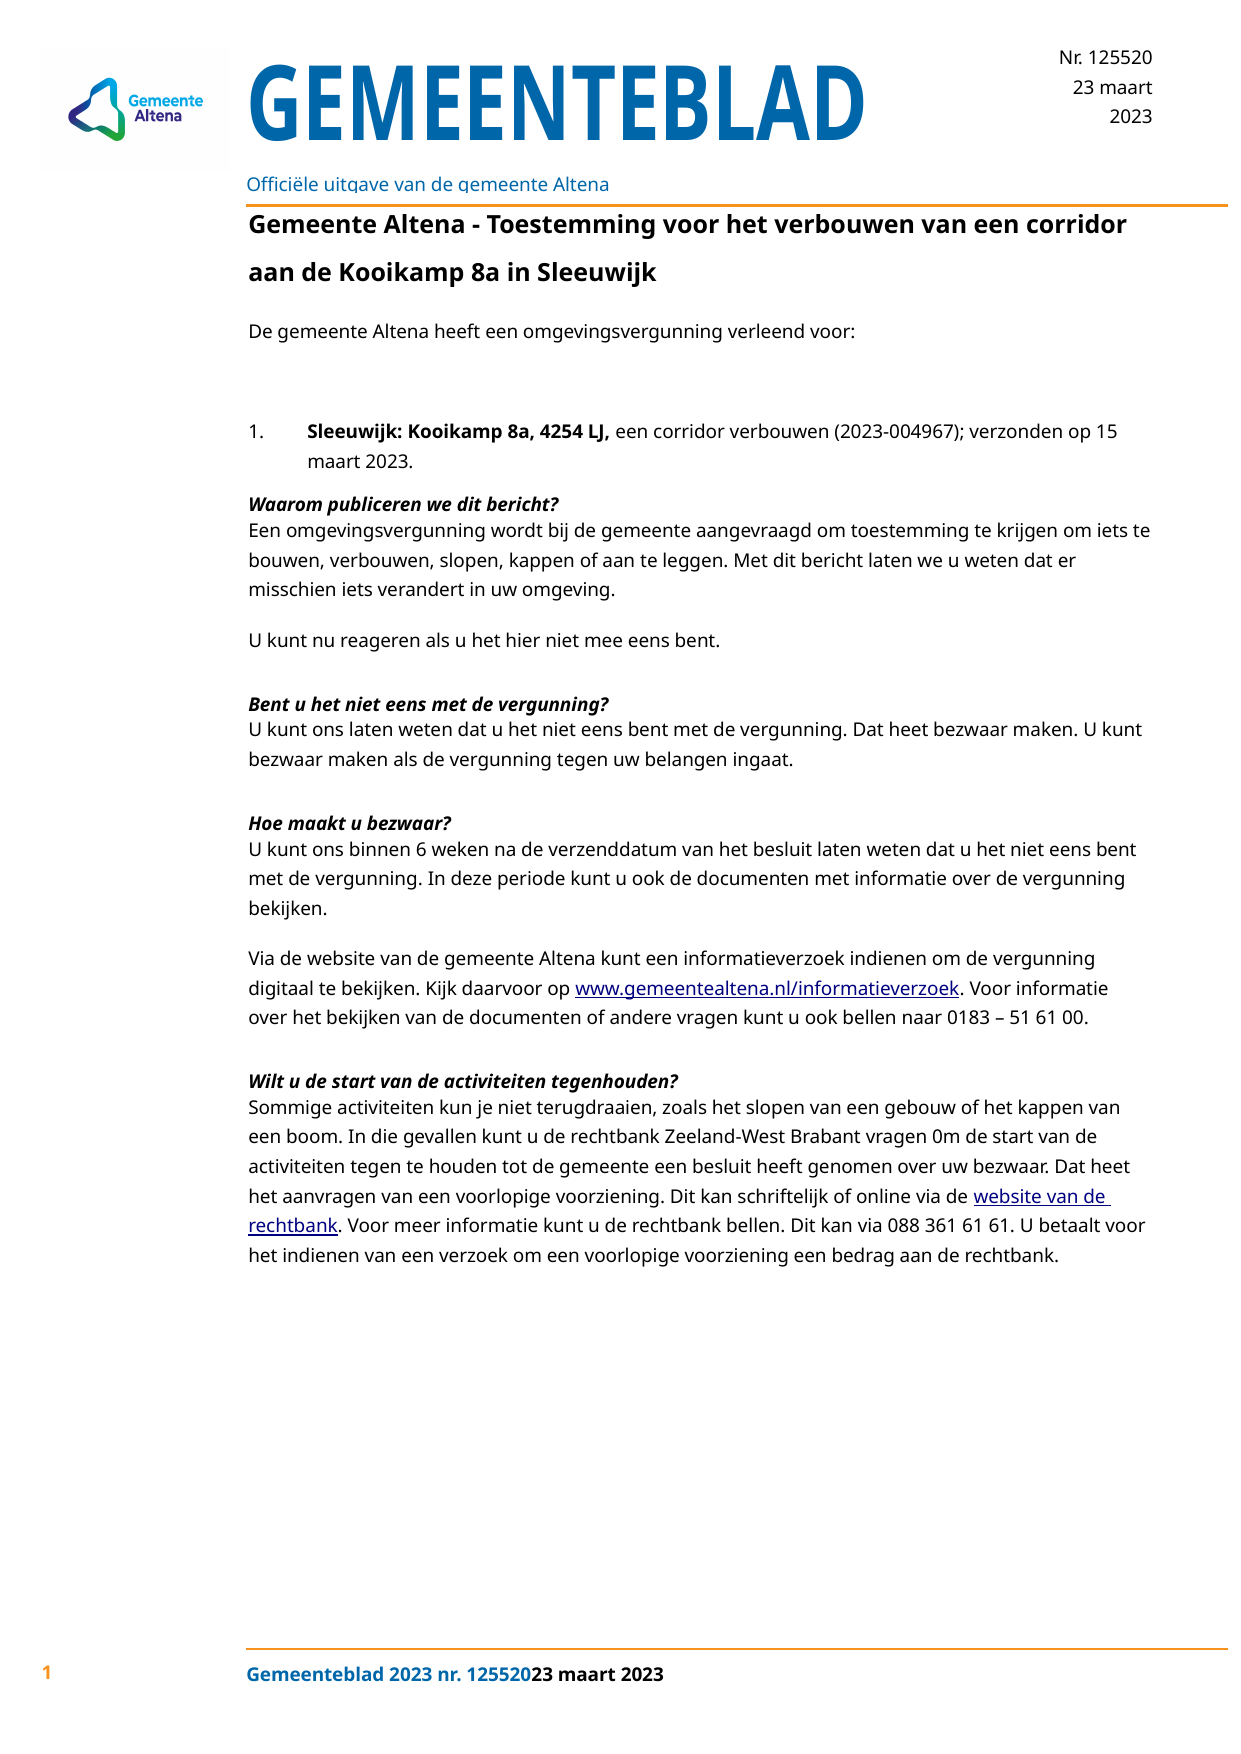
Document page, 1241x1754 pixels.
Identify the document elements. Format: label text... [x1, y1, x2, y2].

text U kunt ons binnen 6 weken na de verzenddatum van het besluit laten weten dat u het niet eens bent met de vergunning. In deze periode kunt u ook de documenten met informatie over de vergunning bekijken. [248, 836, 1152, 921]
list Sleeuwijk: Kooikamp 8a, 4254 LJ, een corridor verbouwen (2023-004967); verzonden op 15 maart 2023. [248, 419, 1152, 474]
text De gemeente Altena heeft een omgevingsvergunning verleend voor: [248, 318, 1152, 344]
text Sommige activiteiten kun je niet terugdraaien, zoals het slopen van een gebouw of het kappen van een boom. In die gevallen kunt u de rechtbank Zeeland-West Brabant vragen 0m de start van de activiteiten tegen te houden tot de gemeente een besluit heeft genomen over uw bezwaar. Dat heet het aanvragen van een voorlopige voorziening. Dit kan schriftelijk of online via de website van de rechtbank. Voor meer informatie kunt u de rechtbank bellen. Dit kan via 088 361 61 61. U betaalt voor het indienen van een verzoek om een voorlopige voorziening een bedrag aan de rechtbank. [248, 1094, 1152, 1268]
text Waarom publiceren we dit bericht? [248, 491, 1152, 517]
text Via de website van de gemeente Altena kunt een informatieverzoek indienen om de vergunning digitaal te bekijken. Kijk daarvoor op www.gemeentealtena.nl/informatieverzoek. Voor informatie over het bekijken van de documenten of andere vragen kunt u ook bellen naar 0183 – 51 61 00. [248, 945, 1152, 1030]
text Gemeente Altena - Toestemming voor het verbouwen van een corridor aan de Kooikamp 8a in Sleeuwijk [248, 207, 1152, 288]
picture [41, 47, 231, 172]
text U kunt ons laten weten dat u het niet eens bent met de vergunning. Dat heet bezwaar maken. U kunt bezwaar maken als de vergunning tegen uw belangen ingaat. [248, 716, 1152, 772]
text Bent u het niet eens met de vergunning? [248, 691, 1152, 716]
text Wilt u de start van de activiteiten tegenhouden? [248, 1068, 1152, 1094]
text U kunt nu reageren als u het hier niet mee eens bent. [248, 627, 1152, 652]
text Een omgevingsvergunning wordt bij de gemeente aangevraagd om toestemming te krijgen om iets te bouwen, verbouwen, slopen, kappen of aan te leggen. Met dit bericht laten we u weten dat er misschien iets verandert in uw omgeving. [248, 517, 1152, 602]
text Hoe maakt u bezwaar? [248, 810, 1152, 836]
